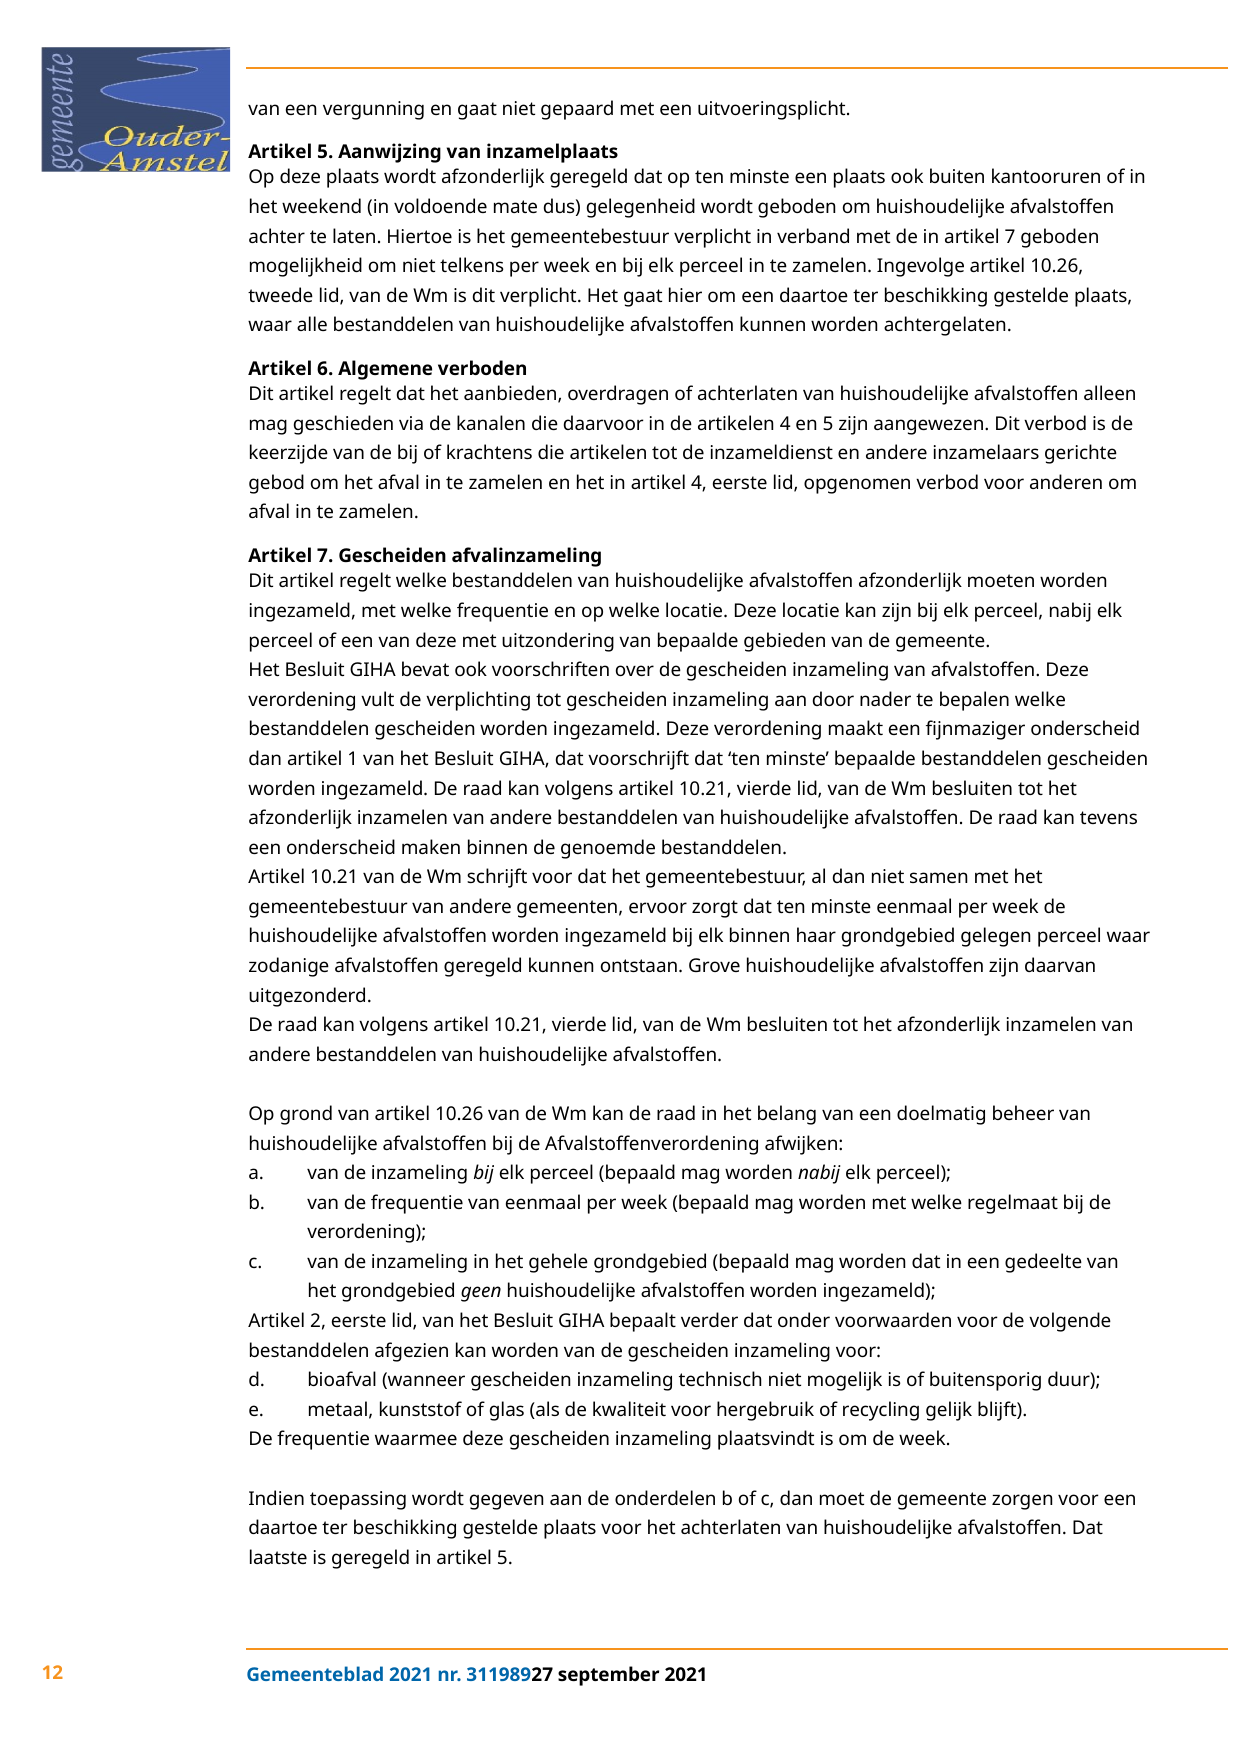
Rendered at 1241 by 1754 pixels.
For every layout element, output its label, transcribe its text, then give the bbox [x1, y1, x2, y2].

text Het Besluit GIHA bevat ook voorschriften over de gescheiden inzameling van afvalstoffen. Deze verordening vult de verplichting tot gescheiden inzameling aan door nader te bepalen welke bestanddelen gescheiden worden ingezameld. Deze verordening maakt een fijnmaziger onderscheid dan artikel 1 van het Besluit GIHA, dat voorschrijft dat ‘ten minste’ bepaalde bestanddelen gescheiden worden ingezameld. De raad kan volgens artikel 10.21, vierde lid, van de Wm besluiten tot het afzonderlijk inzamelen van andere bestanddelen van huishoudelijke afvalstoffen. De raad kan tevens een onderscheid maken binnen de genoemde bestanddelen. [248, 656, 1152, 859]
text Artikel 2, eerste lid, van het Besluit GIHA bepaalt verder dat onder voorwaarden voor de volgende bestanddelen afgezien kan worden van de gescheiden inzameling voor: [248, 1307, 1152, 1362]
text Artikel 5. Aanwijzing van inzamelplaats [248, 138, 1152, 164]
text Op deze plaats wordt afzonderlijk geregeld dat op ten minste een plaats ook buiten kantooruren of in het weekend (in voldoende mate dus) gelegenheid wordt geboden om huishoudelijke afvalstoffen achter te laten. Hiertoe is het gemeentebestuur verplicht in verband met de in artikel 7 geboden mogelijkheid om niet telkens per week en bij elk perceel in te zamelen. Ingevolge artikel 10.26, tweede lid, van de Wm is dit verplicht. Het gaat hier om een daartoe ter beschikking gestelde plaats, waar alle bestanddelen van huishoudelijke afvalstoffen kunnen worden achtergelaten. [248, 164, 1152, 337]
text Indien toepassing wordt gegeven aan de onderdelen b of c, dan moet de gemeente zorgen voor een daartoe ter beschikking gestelde plaats voor het achterlaten van huishoudelijke afvalstoffen. Dat laatste is geregeld in artikel 5. [248, 1485, 1152, 1569]
text Artikel 6. Algemene verboden [248, 355, 1152, 380]
text van een vergunning en gaat niet gepaard met een uitvoeringsplicht. [248, 95, 1152, 121]
list bioafval (wanneer gescheiden inzameling technisch niet mogelijk is of buitensporig duur); [248, 1366, 1152, 1392]
text De frequentie waarmee deze gescheiden inzameling plaatsvindt is om de week. [248, 1426, 1152, 1451]
text Dit artikel regelt dat het aanbieden, overdragen of achterlaten van huishoudelijke afvalstoffen alleen mag geschieden via de kanalen die daarvoor in de artikelen 4 en 5 zijn aangewezen. Dit verbod is de keerzijde van de bij of krachtens die artikelen tot de inzameldienst en andere inzamelaars gerichte gebod om het afval in te zamelen en het in artikel 4, eerste lid, opgenomen verbod voor anderen om afval in te zamelen. [248, 380, 1152, 524]
list metaal, kunststof of glas (als de kwaliteit voor hergebruik of recycling gelijk blijft). [248, 1396, 1152, 1422]
text Op grond van artikel 10.26 van de Wm kan de raad in het belang van een doelmatig beheer van huishoudelijke afvalstoffen bij de Afvalstoffenverordening afwijken: [248, 1100, 1152, 1155]
list van de inzameling in het gehele grondgebied (bepaald mag worden dat in een gedeelte van het grondgebied geen huishoudelijke afvalstoffen worden ingezameld); [248, 1248, 1152, 1303]
text Artikel 7. Gescheiden afvalinzameling [248, 542, 1152, 568]
picture [41, 47, 231, 172]
text Artikel 10.21 van de Wm schrijft voor dat het gemeentebestuur, al dan niet samen met het gemeentebestuur van andere gemeenten, ervoor zorgt dat ten minste eenmaal per week de huishoudelijke afvalstoffen worden ingezameld bij elk binnen haar grondgebied gelegen perceel waar zodanige afvalstoffen geregeld kunnen ontstaan. Grove huishoudelijke afvalstoffen zijn daarvan uitgezonderd. [248, 863, 1152, 1007]
list van de inzameling bij elk perceel (bepaald mag worden nabij elk perceel); [248, 1159, 1152, 1185]
list van de frequentie van eenmaal per week (bepaald mag worden met welke regelmaat bij de verordening); [248, 1189, 1152, 1244]
text Dit artikel regelt welke bestanddelen van huishoudelijke afvalstoffen afzonderlijk moeten worden ingezameld, met welke frequentie en op welke locatie. Deze locatie kan zijn bij elk perceel, nabij elk perceel of een van deze met uitzondering van bepaalde gebieden van de gemeente. [248, 568, 1152, 652]
text De raad kan volgens artikel 10.21, vierde lid, van de Wm besluiten tot het afzonderlijk inzamelen van andere bestanddelen van huishoudelijke afvalstoffen. [248, 1011, 1152, 1067]
